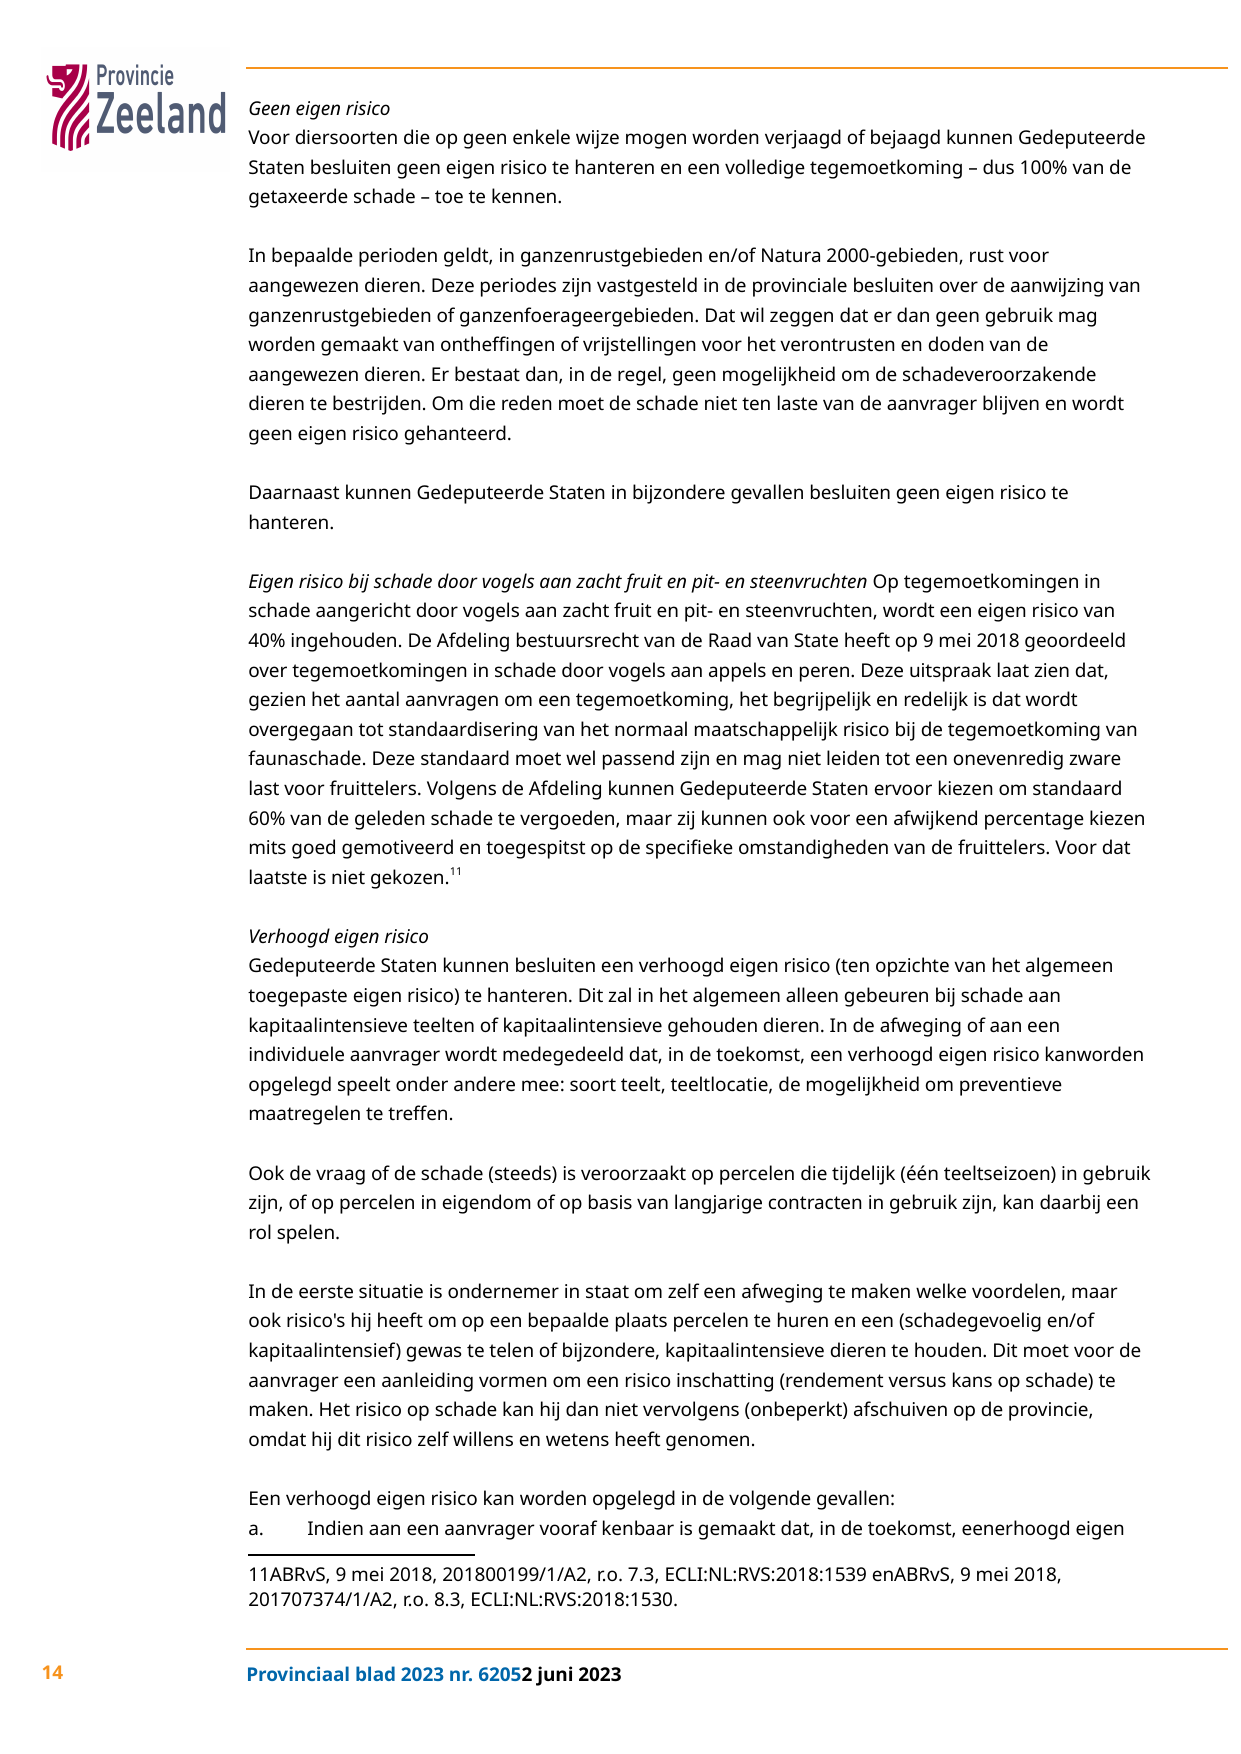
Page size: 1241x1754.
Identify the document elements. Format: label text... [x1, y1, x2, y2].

text Verhoogd eigen risico [248, 923, 1152, 949]
text In de eerste situatie is ondernemer in staat om zelf een afweging te maken welke voordelen, maar ook risico's hij heeft om op een bepaalde plaats percelen te huren en een (schadegevoelig en/of kapitaalintensief) gewas te telen of bijzondere, kapitaalintensieve dieren te houden. Dit moet voor de aanvrager een aanleiding vormen om een risico inschatting (rendement versus kans op schade) te maken. Het risico op schade kan hij dan niet vervolgens (onbeperkt) afschuiven op de provincie, omdat hij dit risico zelf willens en wetens heeft genomen. [248, 1278, 1152, 1452]
picture [41, 47, 231, 172]
text Geen eigen risico [248, 95, 1152, 121]
text Eigen risico bij schade door vogels aan zacht fruit en pit- en steenvruchten Op tegemoetkomingen in schade aangericht door vogels aan zacht fruit en pit- en steenvruchten, wordt een eigen risico van 40% ingehouden. De Afdeling bestuursrecht van de Raad van State heeft op 9 mei 2018 geoordeeld over tegemoetkomingen in schade door vogels aan appels en peren. Deze uitspraak laat zien dat, gezien het aantal aanvragen om een tegemoetkoming, het begrijpelijk en redelijk is dat wordt overgegaan tot standaardisering van het normaal maatschappelijk risico bij de tegemoetkoming van faunaschade. Deze standaard moet wel passend zijn en mag niet leiden tot een onevenredig zware last voor fruittelers. Volgens de Afdeling kunnen Gedeputeerde Staten ervoor kiezen om standaard 60% van de geleden schade te vergoeden, maar zij kunnen ook voor een afwijkend percentage kiezen mits goed gemotiveerd en toegespitst op de specifieke omstandigheden van de fruittelers. Voor dat laatste is niet gekozen. [248, 568, 1152, 890]
text Gedeputeerde Staten kunnen besluiten een verhoogd eigen risico (ten opzichte van het algemeen toegepaste eigen risico) te hanteren. Dit zal in het algemeen alleen gebeuren bij schade aan kapitaalintensieve teelten of kapitaalintensieve gehouden dieren. In de afweging of aan een individuele aanvrager wordt medegedeeld dat, in de toekomst, een verhoogd eigen risico kanworden opgelegd speelt onder andere mee: soort teelt, teeltlocatie, de mogelijkheid om preventieve maatregelen te treffen. [248, 953, 1152, 1126]
text Daarnaast kunnen Gedeputeerde Staten in bijzondere gevallen besluiten geen eigen risico te hanteren. [248, 479, 1152, 535]
text Een verhoogd eigen risico kan worden opgelegd in de volgende gevallen: [248, 1485, 1152, 1511]
text ABRvS, 9 mei 2018, 201800199/1/A2, r.o. 7.3, ECLI:NL:RVS:2018:1539 enABRvS, 9 mei 2018, 201707374/1/A2, r.o. 8.3, ECLI:NL:RVS:2018:1530. [248, 1561, 1152, 1612]
text Voor diersoorten die op geen enkele wijze mogen worden verjaagd of bejaagd kunnen Gedeputeerde Staten besluiten geen eigen risico te hanteren en een volledige tegemoetkoming – dus 100% van de getaxeerde schade – toe te kennen. [248, 124, 1152, 209]
text Ook de vraag of de schade (steeds) is veroorzaakt op percelen die tijdelijk (één teeltseizoen) in gebruik zijn, of op percelen in eigendom of op basis van langjarige contracten in gebruik zijn, kan daarbij een rol spelen. [248, 1160, 1152, 1245]
list Indien aan een aanvrager vooraf kenbaar is gemaakt dat, in de toekomst, eenerhoogd eigen [248, 1515, 1152, 1541]
text In bepaalde perioden geldt, in ganzenrustgebieden en/of Natura 2000-gebieden, rust voor aangewezen dieren. Deze periodes zijn vastgesteld in de provinciale besluiten over de aanwijzing van ganzenrustgebieden of ganzenfoerageergebieden. Dat wil zeggen dat er dan geen gebruik mag worden gemaakt van ontheffingen of vrijstellingen voor het verontrusten en doden van de aangewezen dieren. Er bestaat dan, in de regel, geen mogelijkheid om de schadeveroorzakende dieren te bestrijden. Om die reden moet de schade niet ten laste van de aanvrager blijven en wordt geen eigen risico gehanteerd. [248, 243, 1152, 446]
